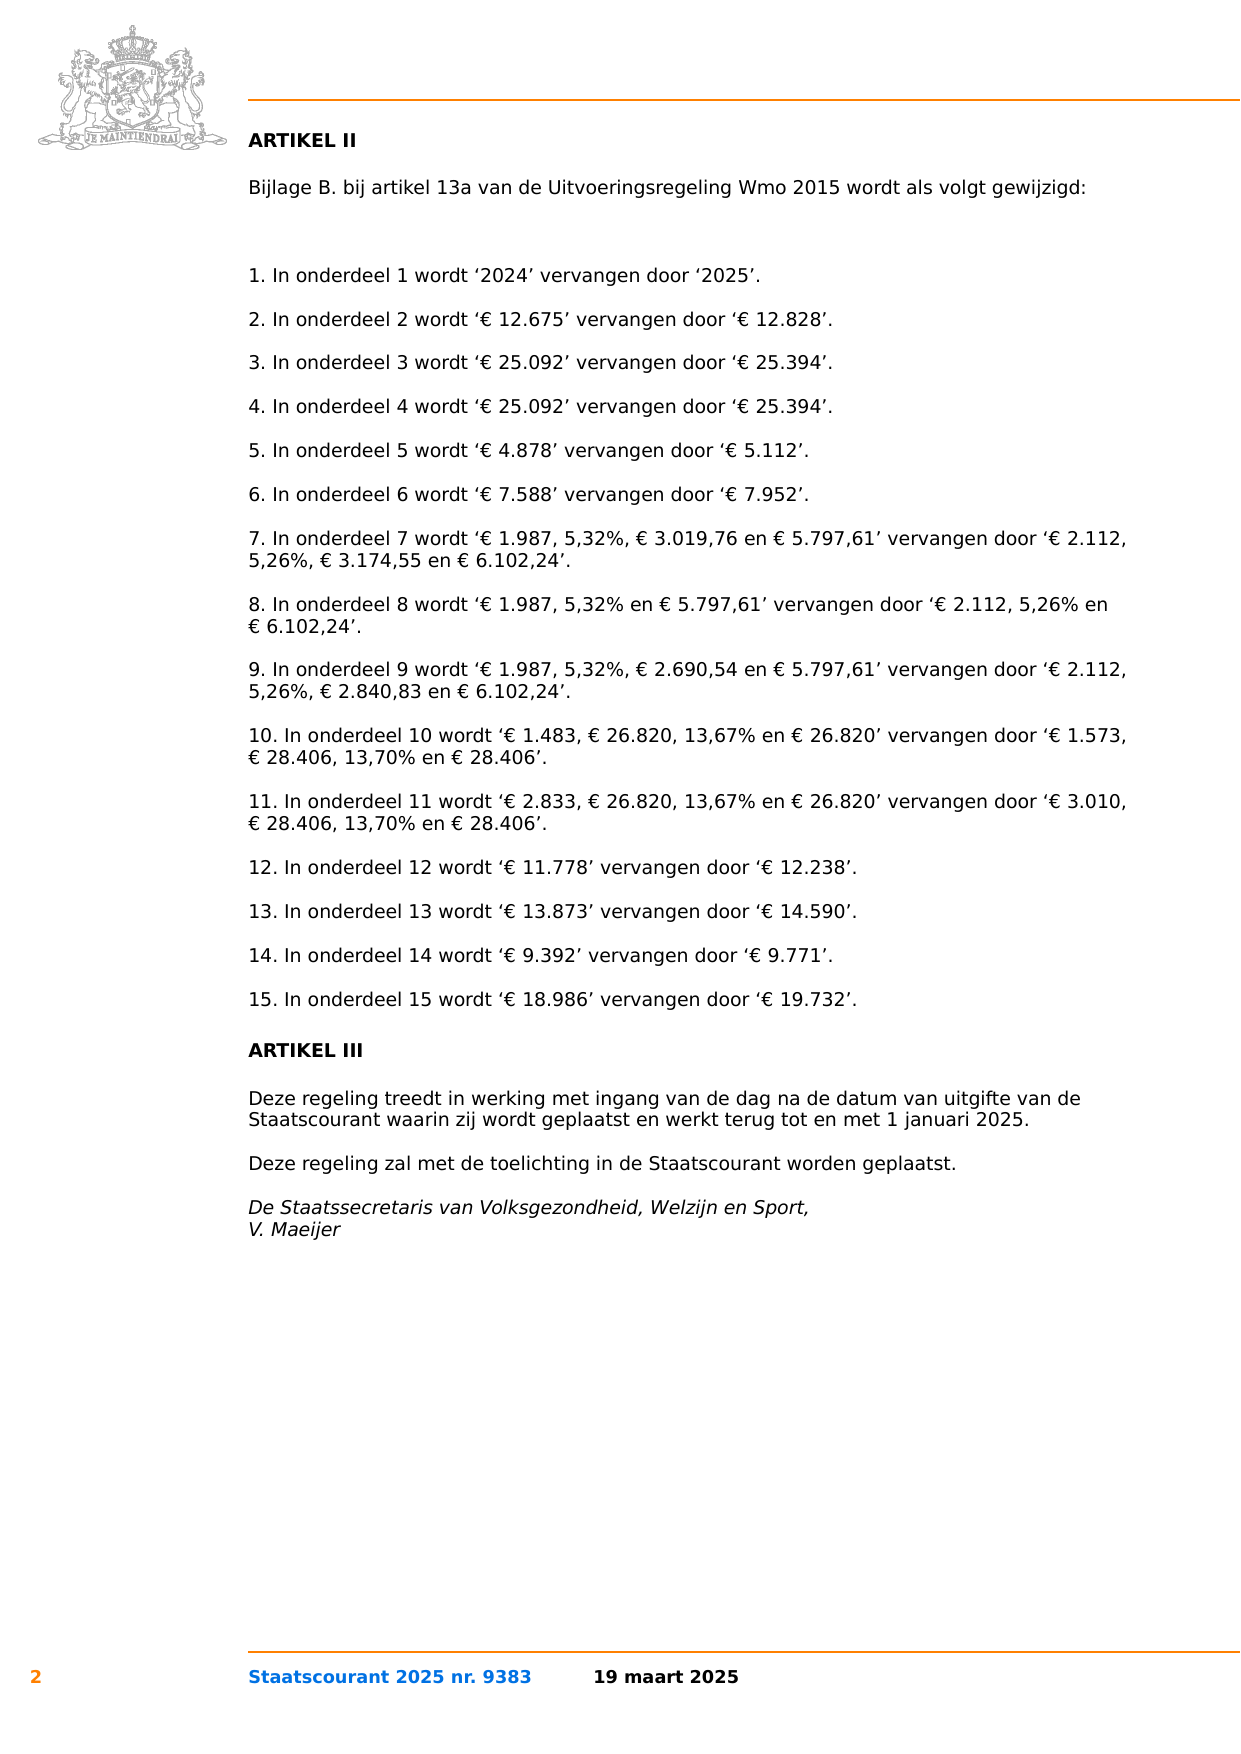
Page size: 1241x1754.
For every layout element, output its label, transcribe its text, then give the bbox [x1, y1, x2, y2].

text Deze regeling treedt in werking met ingang van de dag na de datum van uitgifte van de Staatscourant waarin zij wordt geplaatst en werkt terug tot en met 1 januari 2025. [248, 1087, 1163, 1131]
text 5. In onderdeel 5 wordt ‘€ 4.878’ vervangen door ‘€ 5.112’. [248, 440, 1163, 462]
picture [38, 25, 227, 150]
text 12. In onderdeel 12 wordt ‘€ 11.778’ vervangen door ‘€ 12.238’. [248, 857, 1163, 879]
text 11. In onderdeel 11 wordt ‘€ 2.833, € 26.820, 13,67% en € 26.820’ vervangen door ‘€ 3.010, € 28.406, 13,70% en € 28.406’. [248, 791, 1163, 835]
text 1. In onderdeel 1 wordt ‘2024’ vervangen door ‘2025’. [248, 264, 1163, 287]
text 10. In onderdeel 10 wordt ‘€ 1.483, € 26.820, 13,67% en € 26.820’ vervangen door ‘€ 1.573, € 28.406, 13,70% en € 28.406’. [248, 725, 1163, 769]
text De Staatssecretaris van Volksgezondheid, Welzijn en Sport, V. Maeijer [248, 1197, 1163, 1241]
text 7. In onderdeel 7 wordt ‘€ 1.987, 5,32%, € 3.019,76 en € 5.797,61’ vervangen door ‘€ 2.112, 5,26%, € 3.174,55 en € 6.102,24’. [248, 528, 1163, 572]
text 3. In onderdeel 3 wordt ‘€ 25.092’ vervangen door ‘€ 25.394’. [248, 352, 1163, 374]
text 2. In onderdeel 2 wordt ‘€ 12.675’ vervangen door ‘€ 12.828’. [248, 308, 1163, 330]
text 9. In onderdeel 9 wordt ‘€ 1.987, 5,32%, € 2.690,54 en € 5.797,61’ vervangen door ‘€ 2.112, 5,26%, € 2.840,83 en € 6.102,24’. [248, 659, 1163, 703]
subtitle ARTIKEL II [248, 130, 1163, 152]
text 13. In onderdeel 13 wordt ‘€ 13.873’ vervangen door ‘€ 14.590’. [248, 901, 1163, 923]
text 14. In onderdeel 14 wordt ‘€ 9.392’ vervangen door ‘€ 9.771’. [248, 944, 1163, 967]
text 6. In onderdeel 6 wordt ‘€ 7.588’ vervangen door ‘€ 7.952’. [248, 484, 1163, 506]
text 8. In onderdeel 8 wordt ‘€ 1.987, 5,32% en € 5.797,61’ vervangen door ‘€ 2.112, 5,26% en € 6.102,24’. [248, 593, 1163, 637]
text Bijlage B. bij artikel 13a van de Uitvoeringsregeling Wmo 2015 wordt als volgt gewijzigd: [248, 177, 1163, 199]
subtitle ARTIKEL III [248, 1040, 1163, 1062]
text 15. In onderdeel 15 wordt ‘€ 18.986’ vervangen door ‘€ 19.732’. [248, 988, 1163, 1010]
text Deze regeling zal met de toelichting in de Staatscourant worden geplaatst. [248, 1153, 1163, 1175]
text 4. In onderdeel 4 wordt ‘€ 25.092’ vervangen door ‘€ 25.394’. [248, 396, 1163, 418]
